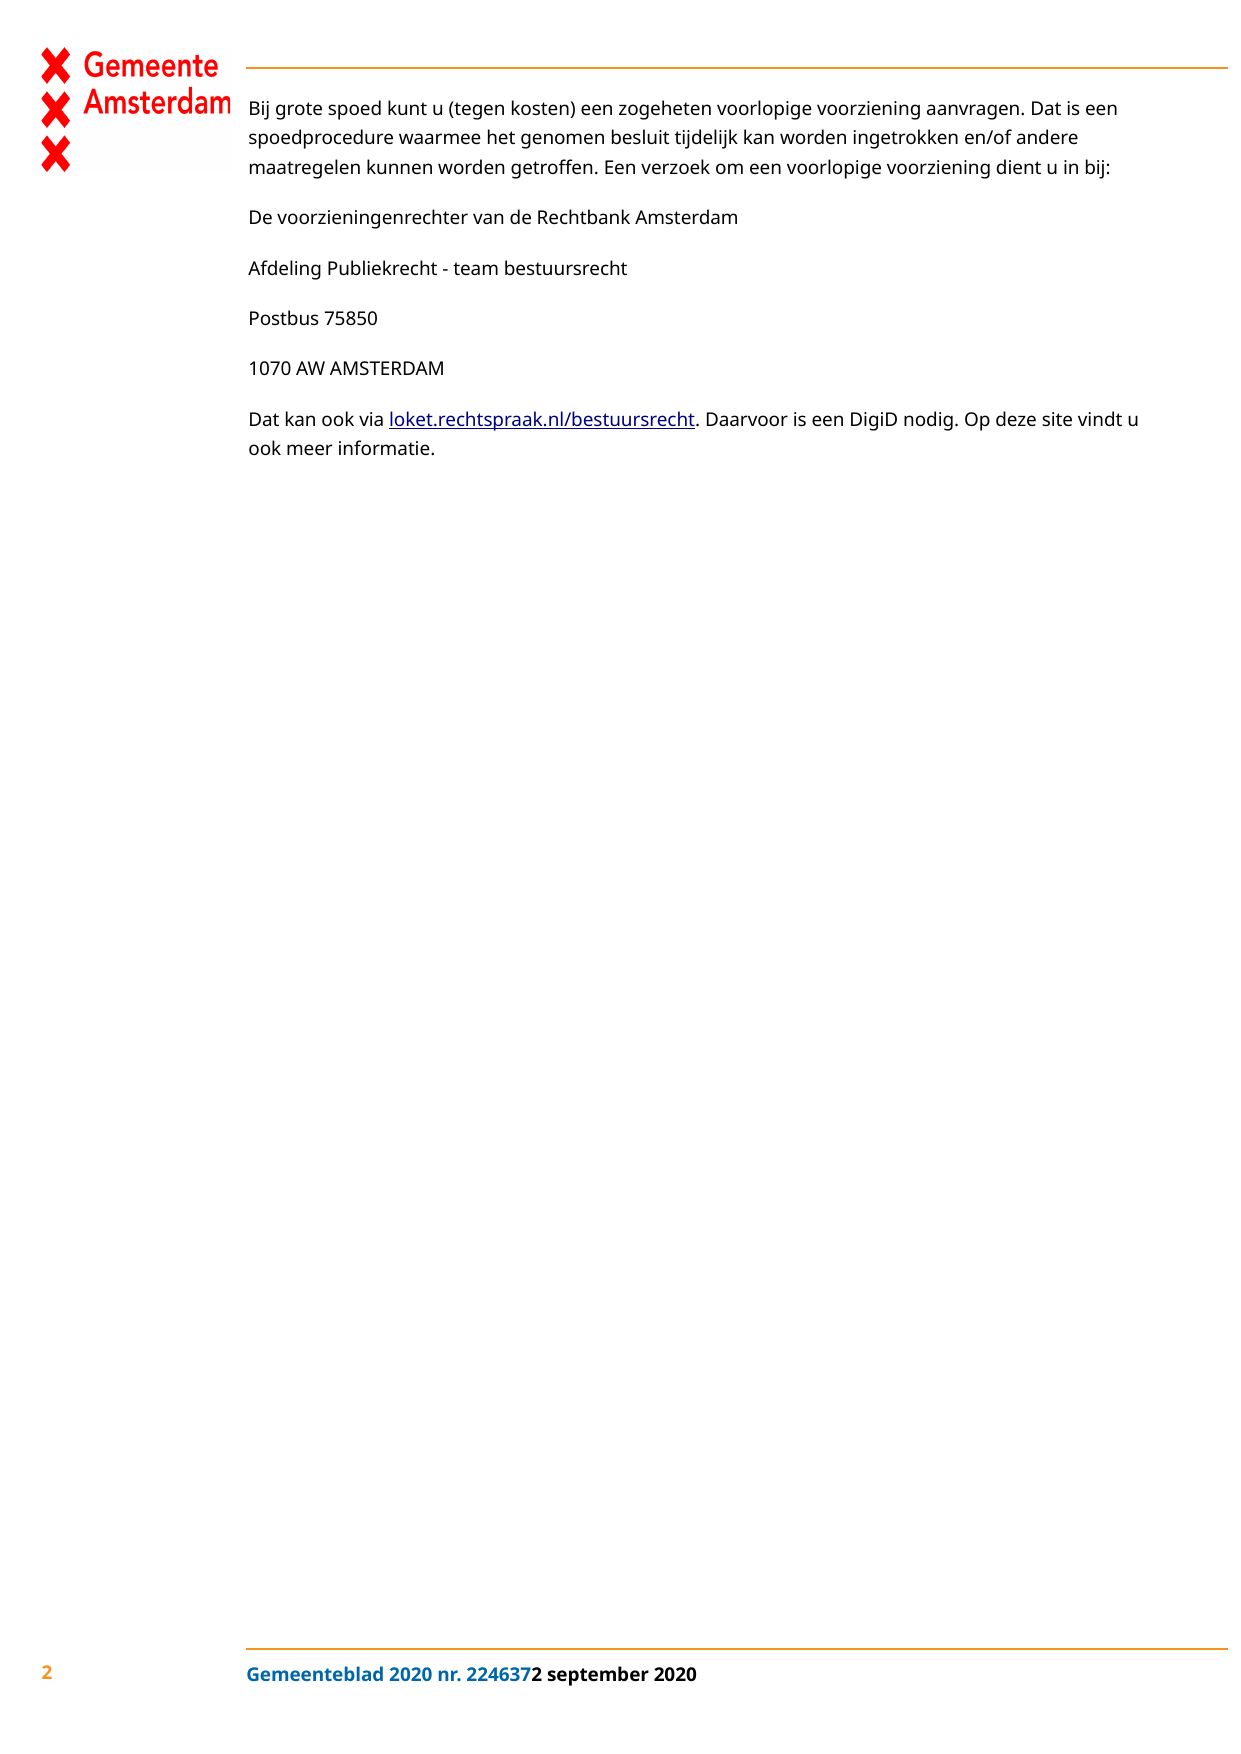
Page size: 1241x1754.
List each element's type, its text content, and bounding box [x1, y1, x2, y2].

picture [41, 47, 231, 172]
text De voorzieningenrechter van de Rechtbank Amsterdam [248, 204, 1152, 230]
text Postbus 75850 [248, 305, 1152, 331]
text Bij grote spoed kunt u (tegen kosten) een zogeheten voorlopige voorziening aanvragen. Dat is een spoedprocedure waarmee het genomen besluit tijdelijk kan worden ingetrokken en/of andere maatregelen kunnen worden getroffen. Een verzoek om een voorlopige voorziening dient u in bij: [248, 95, 1152, 180]
text 1070 AW AMSTERDAM [248, 356, 1152, 381]
text Dat kan ook via loket.rechtspraak.nl/bestuursrecht. Daarvoor is een DigiD nodig. Op deze site vindt u ook meer informatie. [248, 406, 1152, 461]
text Afdeling Publiekrecht - team bestuursrecht [248, 255, 1152, 281]
